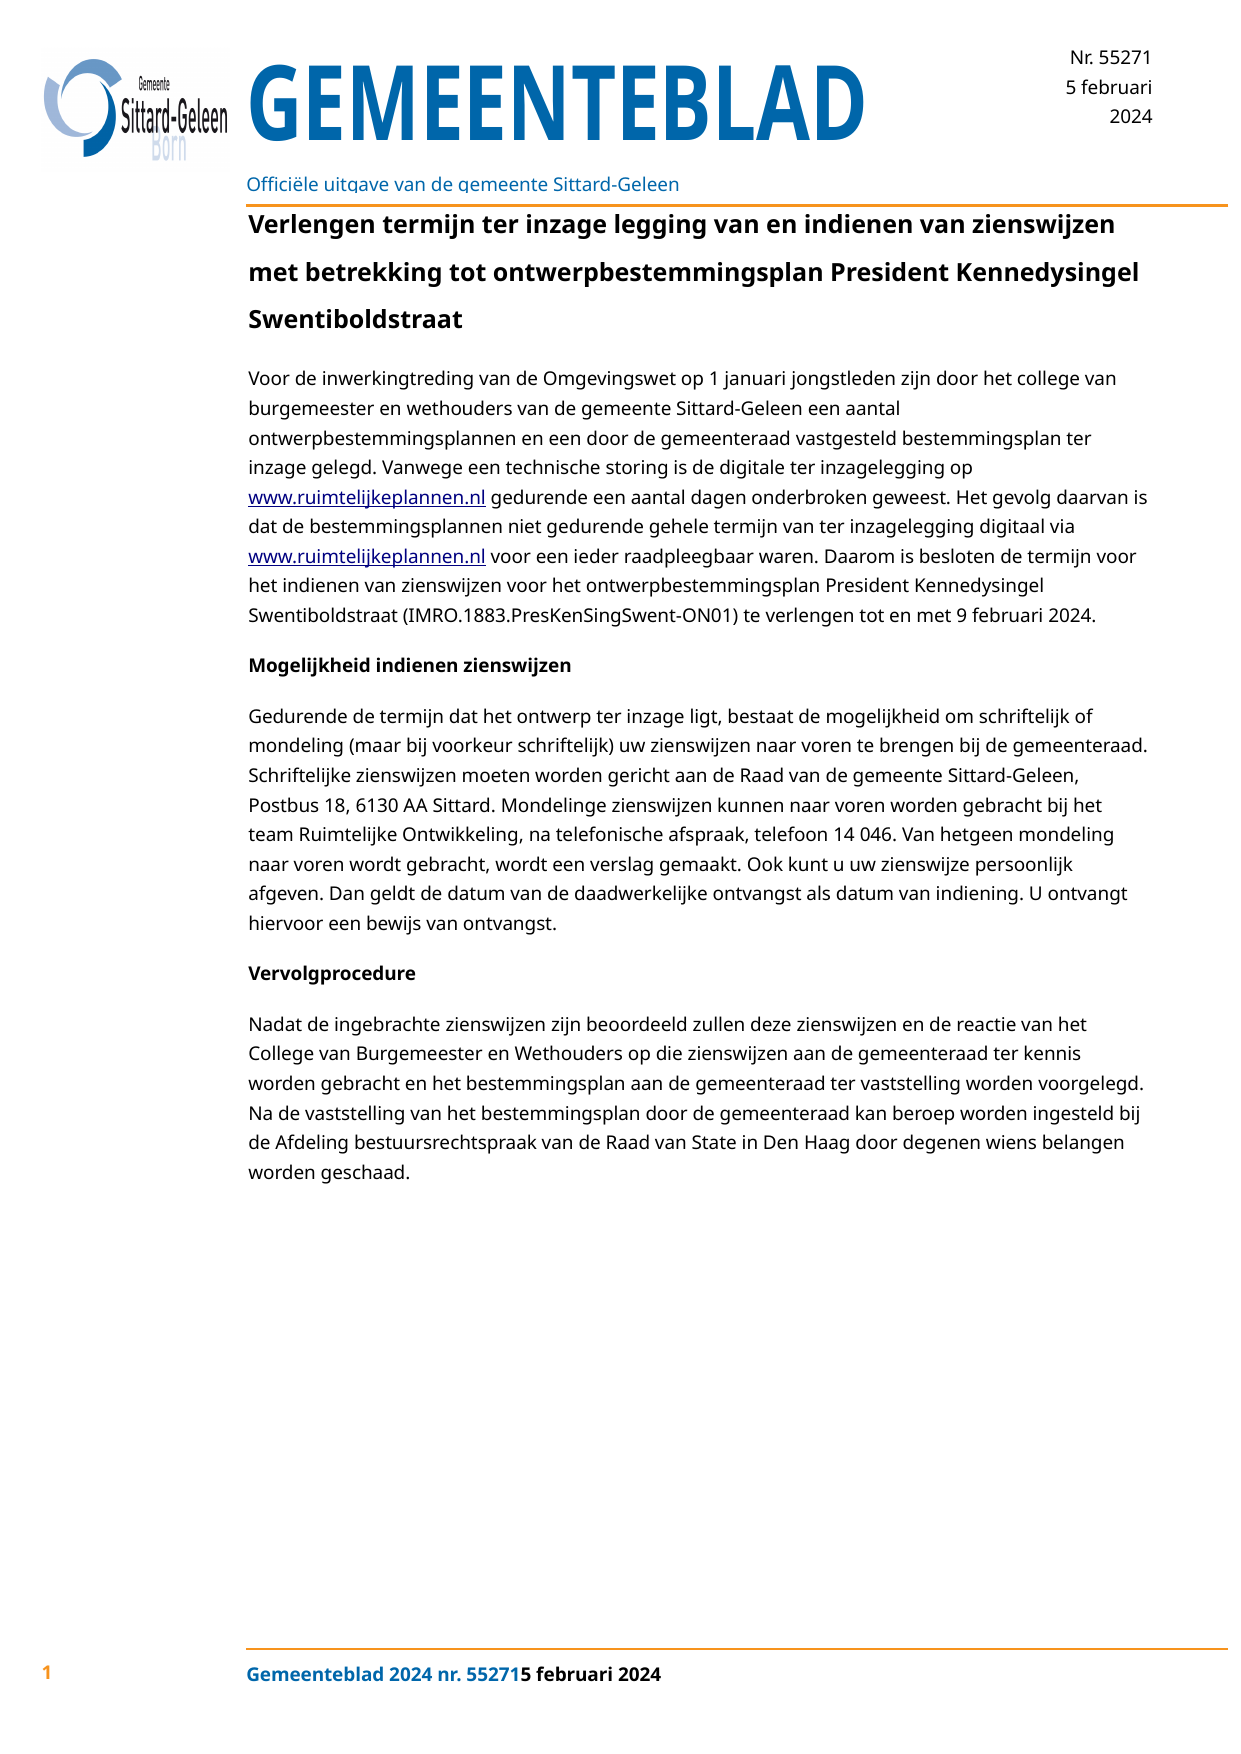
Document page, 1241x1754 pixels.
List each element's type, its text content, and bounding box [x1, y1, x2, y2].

picture [41, 47, 231, 172]
text Verlengen termijn ter inzage legging van en indienen van zienswijzen met betrekking tot ontwerpbestemmingsplan President Kennedysingel Swentiboldstraat [248, 207, 1152, 336]
text Nadat de ingebrachte zienswijzen zijn beoordeeld zullen deze zienswijzen en de reactie van het College van Burgemeester en Wethouders op die zienswijzen aan de gemeenteraad ter kennis worden gebracht en het bestemmingsplan aan de gemeenteraad ter vaststelling worden voorgelegd. Na de vaststelling van het bestemmingsplan door de gemeenteraad kan beroep worden ingesteld bij de Afdeling bestuursrechtspraak van de Raad van State in Den Haag door degenen wiens belangen worden geschaad. [248, 1011, 1152, 1184]
text Vervolgprocedure [248, 961, 1152, 986]
text Gedurende de termijn dat het ontwerp ter inzage ligt, bestaat de mogelijkheid om schriftelijk of mondeling (maar bij voorkeur schriftelijk) uw zienswijzen naar voren te brengen bij de gemeenteraad. Schriftelijke zienswijzen moeten worden gericht aan de Raad van de gemeente Sittard-Geleen, Postbus 18, 6130 AA Sittard. Mondelinge zienswijzen kunnen naar voren worden gebracht bij het team Ruimtelijke Ontwikkeling, na telefonische afspraak, telefoon 14 046. Van hetgeen mondeling naar voren wordt gebracht, wordt een verslag gemaakt. Ook kunt u uw zienswijze persoonlijk afgeven. Dan geldt de datum van de daadwerkelijke ontvangst als datum van indiening. U ontvangt hiervoor een bewijs van ontvangst. [248, 703, 1152, 936]
text Mogelijkheid indienen zienswijzen [248, 653, 1152, 678]
text Voor de inwerkingtreding van de Omgevingswet op 1 januari jongstleden zijn door het college van burgemeester en wethouders van de gemeente Sittard-Geleen een aantal ontwerpbestemmingsplannen en een door de gemeenteraad vastgesteld bestemmingsplan ter inzage gelegd. Vanwege een technische storing is de digitale ter inzagelegging op www.ruimtelijkeplannen.nl gedurende een aantal dagen onderbroken geweest. Het gevolg daarvan is dat de bestemmingsplannen niet gedurende gehele termijn van ter inzagelegging digitaal via www.ruimtelijkeplannen.nl voor een ieder raadpleegbaar waren. Daarom is besloten de termijn voor het indienen van zienswijzen voor het ontwerpbestemmingsplan President Kennedysingel Swentiboldstraat (IMRO.1883.PresKenSingSwent-ON01) te verlengen tot en met 9 februari 2024. [248, 366, 1152, 628]
